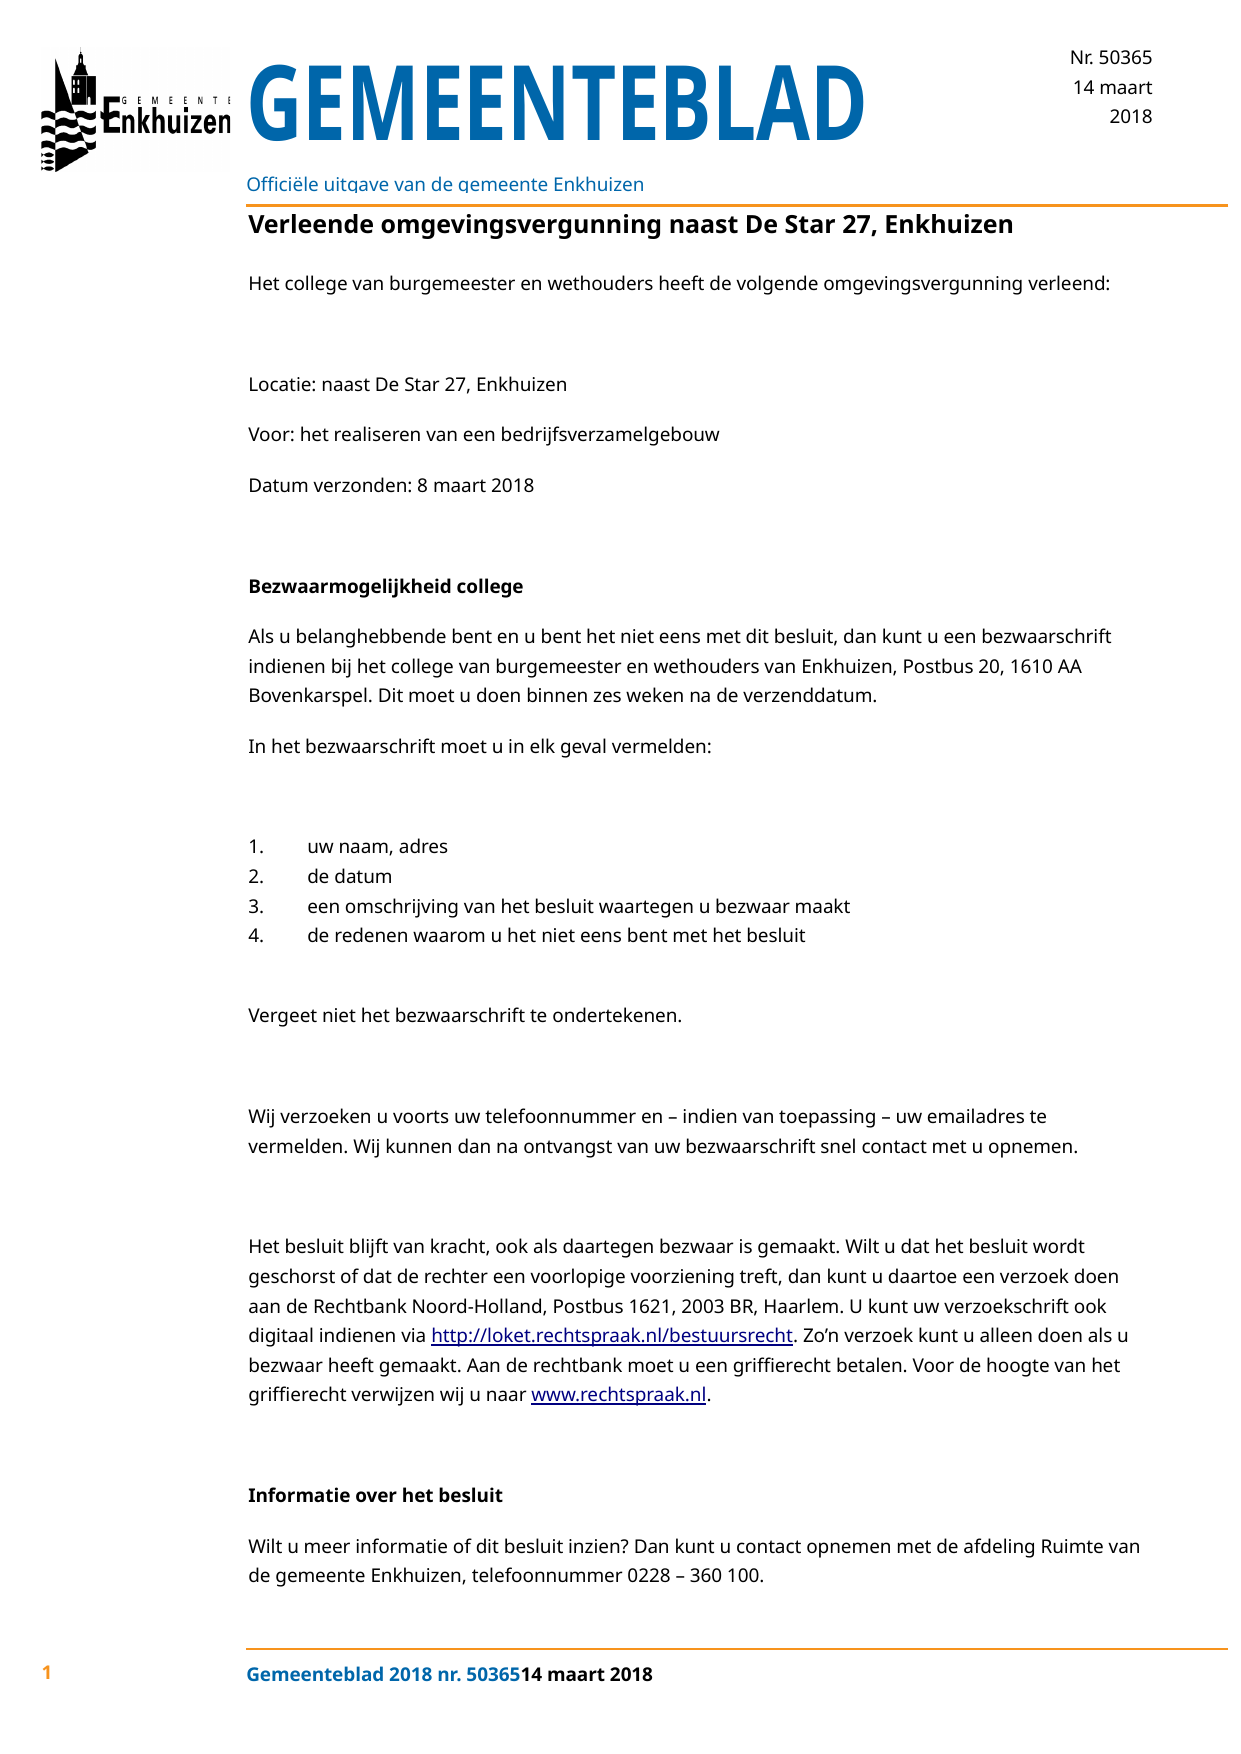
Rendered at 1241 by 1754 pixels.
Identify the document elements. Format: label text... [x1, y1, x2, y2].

text Wilt u meer informatie of dit besluit inzien? Dan kunt u contact opnemen met de afdeling Ruimte van de gemeente Enkhuizen, telefoonnummer 0228 – 360 100. [248, 1533, 1152, 1588]
picture [41, 47, 231, 172]
text Het besluit blijft van kracht, ook als daartegen bezwaar is gemaakt. Wilt u dat het besluit wordt geschorst of dat de rechter een voorlopige voorziening treft, dan kunt u daartoe een verzoek doen aan de Rechtbank Noord-Holland, Postbus 1621, 2003 BR, Haarlem. U kunt uw verzoekschrift ook digitaal indienen via http://loket.rechtspraak.nl/bestuursrecht. Zo’n verzoek kunt u alleen doen als u bezwaar heeft gemaakt. Aan de rechtbank moet u een griffierecht betalen. Voor de hoogte van het griffierecht verwijzen wij u naar www.rechtspraak.nl. [248, 1234, 1152, 1407]
text In het bezwaarschrift moet u in elk geval vermelden: [248, 733, 1152, 758]
text Informatie over het besluit [248, 1482, 1152, 1508]
list de redenen waarom u het niet eens bent met het besluit [248, 922, 1152, 948]
text Bezwaarmogelijkheid college [248, 573, 1152, 598]
text Vergeet niet het bezwaarschrift te ondertekenen. [248, 1002, 1152, 1028]
text Voor: het realiseren van een bedrijfsverzamelgebouw [248, 422, 1152, 447]
text Wij verzoeken u voorts uw telefoonnummer en – indien van toepassing – uw emailadres te vermelden. Wij kunnen dan na ontvangst van uw bezwaarschrift snel contact met u opnemen. [248, 1103, 1152, 1158]
text Als u belanghebbende bent en u bent het niet eens met dit besluit, dan kunt u een bezwaarschrift indienen bij het college van burgemeester en wethouders van Enkhuizen, Postbus 20, 1610 AA Bovenkarspel. Dit moet u doen binnen zes weken na de verzenddatum. [248, 623, 1152, 708]
list een omschrijving van het besluit waartegen u bezwaar maakt [248, 893, 1152, 918]
text Locatie: naast De Star 27, Enkhuizen [248, 371, 1152, 397]
list uw naam, adres [248, 834, 1152, 859]
text Het college van burgemeester en wethouders heeft de volgende omgevingsvergunning verleend: [248, 270, 1152, 296]
text Verleende omgevingsvergunning naast De Star 27, Enkhuizen [248, 207, 1152, 241]
text Datum verzonden: 8 maart 2018 [248, 472, 1152, 498]
list de datum [248, 863, 1152, 889]
